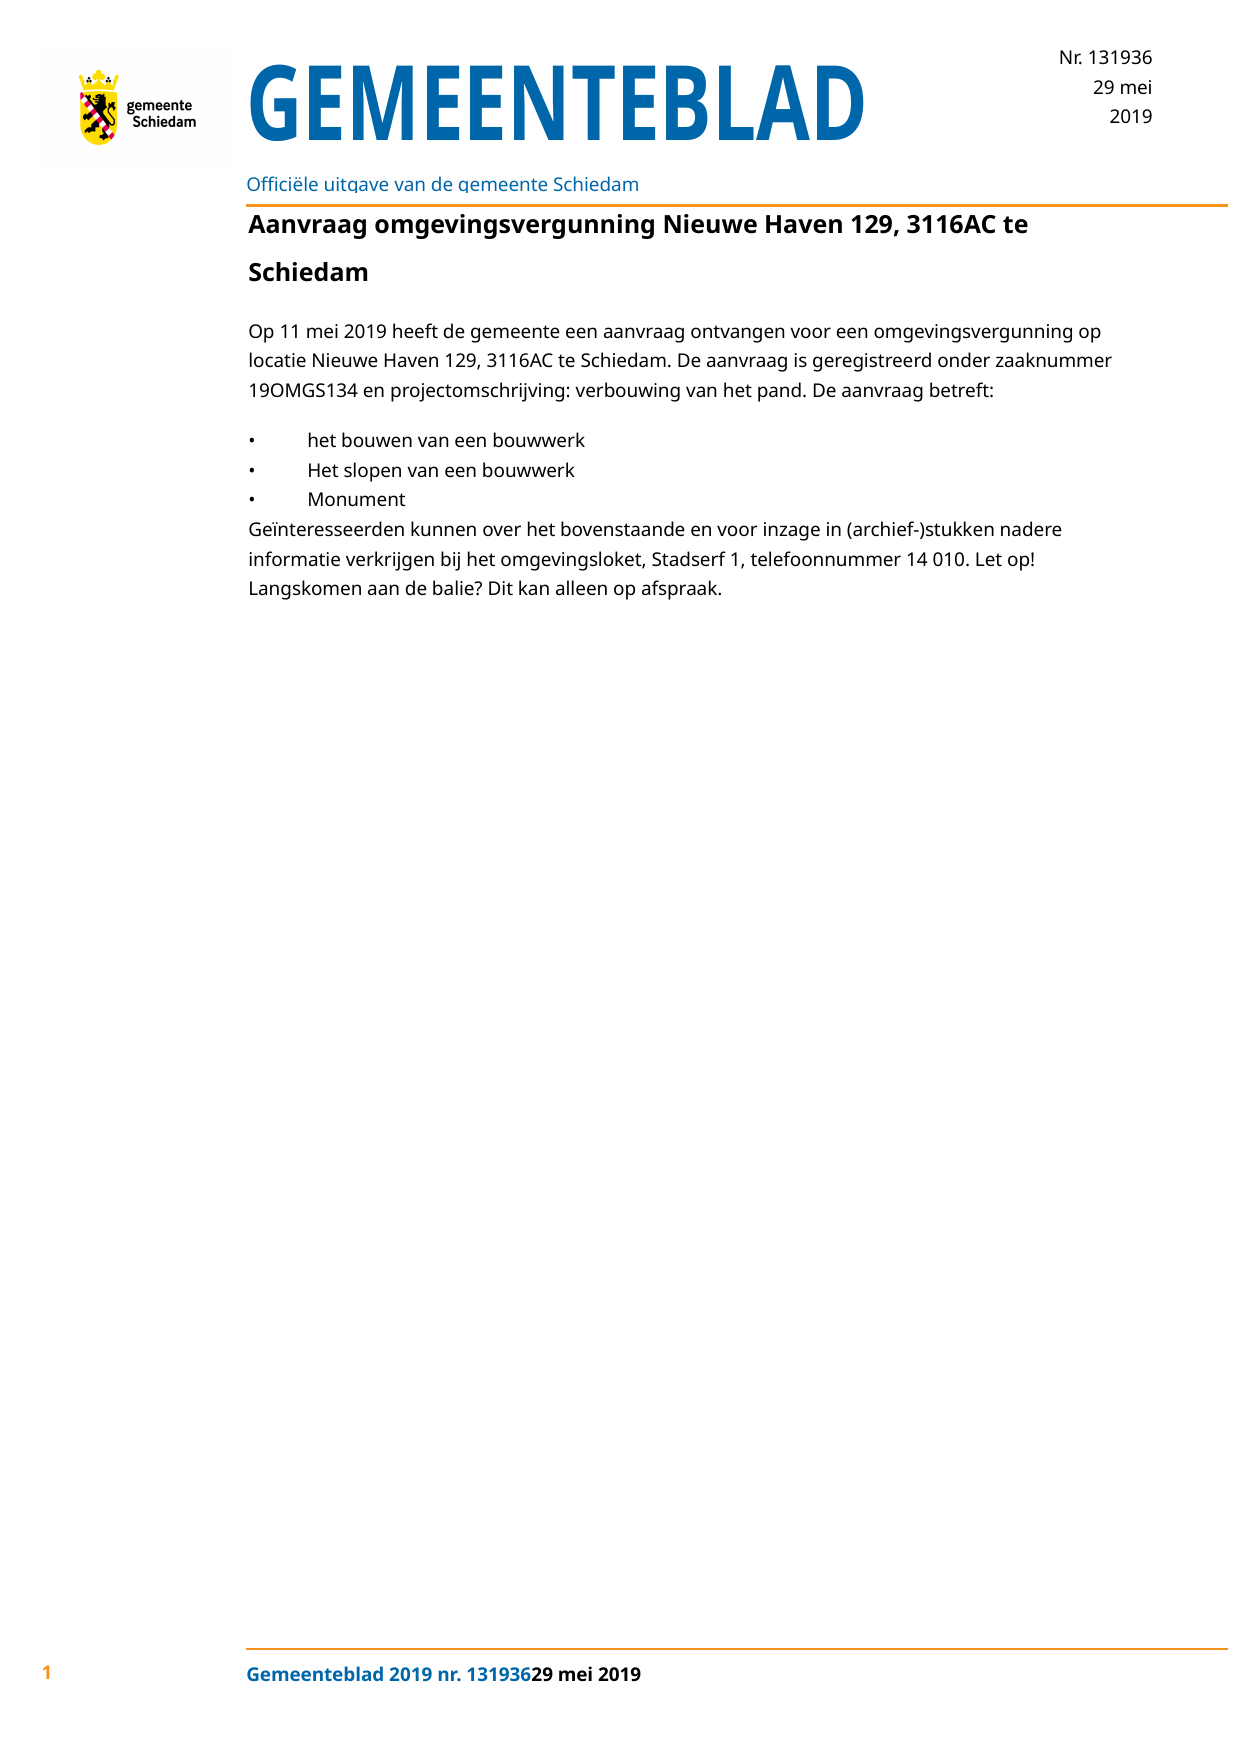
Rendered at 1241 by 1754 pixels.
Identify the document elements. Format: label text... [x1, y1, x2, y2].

list Monument [248, 487, 1152, 512]
text Op 11 mei 2019 heeft de gemeente een aanvraag ontvangen voor een omgevingsvergunning op locatie Nieuwe Haven 129, 3116AC te Schiedam. De aanvraag is geregistreerd onder zaaknummer 19OMGS134 en projectomschrijving: verbouwing van het pand. De aanvraag betreft: [248, 318, 1152, 403]
picture [41, 47, 231, 172]
list Het slopen van een bouwwerk [248, 457, 1152, 483]
list het bouwen van een bouwwerk [248, 427, 1152, 453]
text Aanvraag omgevingsvergunning Nieuwe Haven 129, 3116AC te Schiedam [248, 207, 1152, 288]
text Geïnteresseerden kunnen over het bovenstaande en voor inzage in (archief-)stukken nadere informatie verkrijgen bij het omgevingsloket, Stadserf 1, telefoonnummer 14 010. Let op! Langskomen aan de balie? Dit kan alleen op afspraak. [248, 516, 1152, 601]
